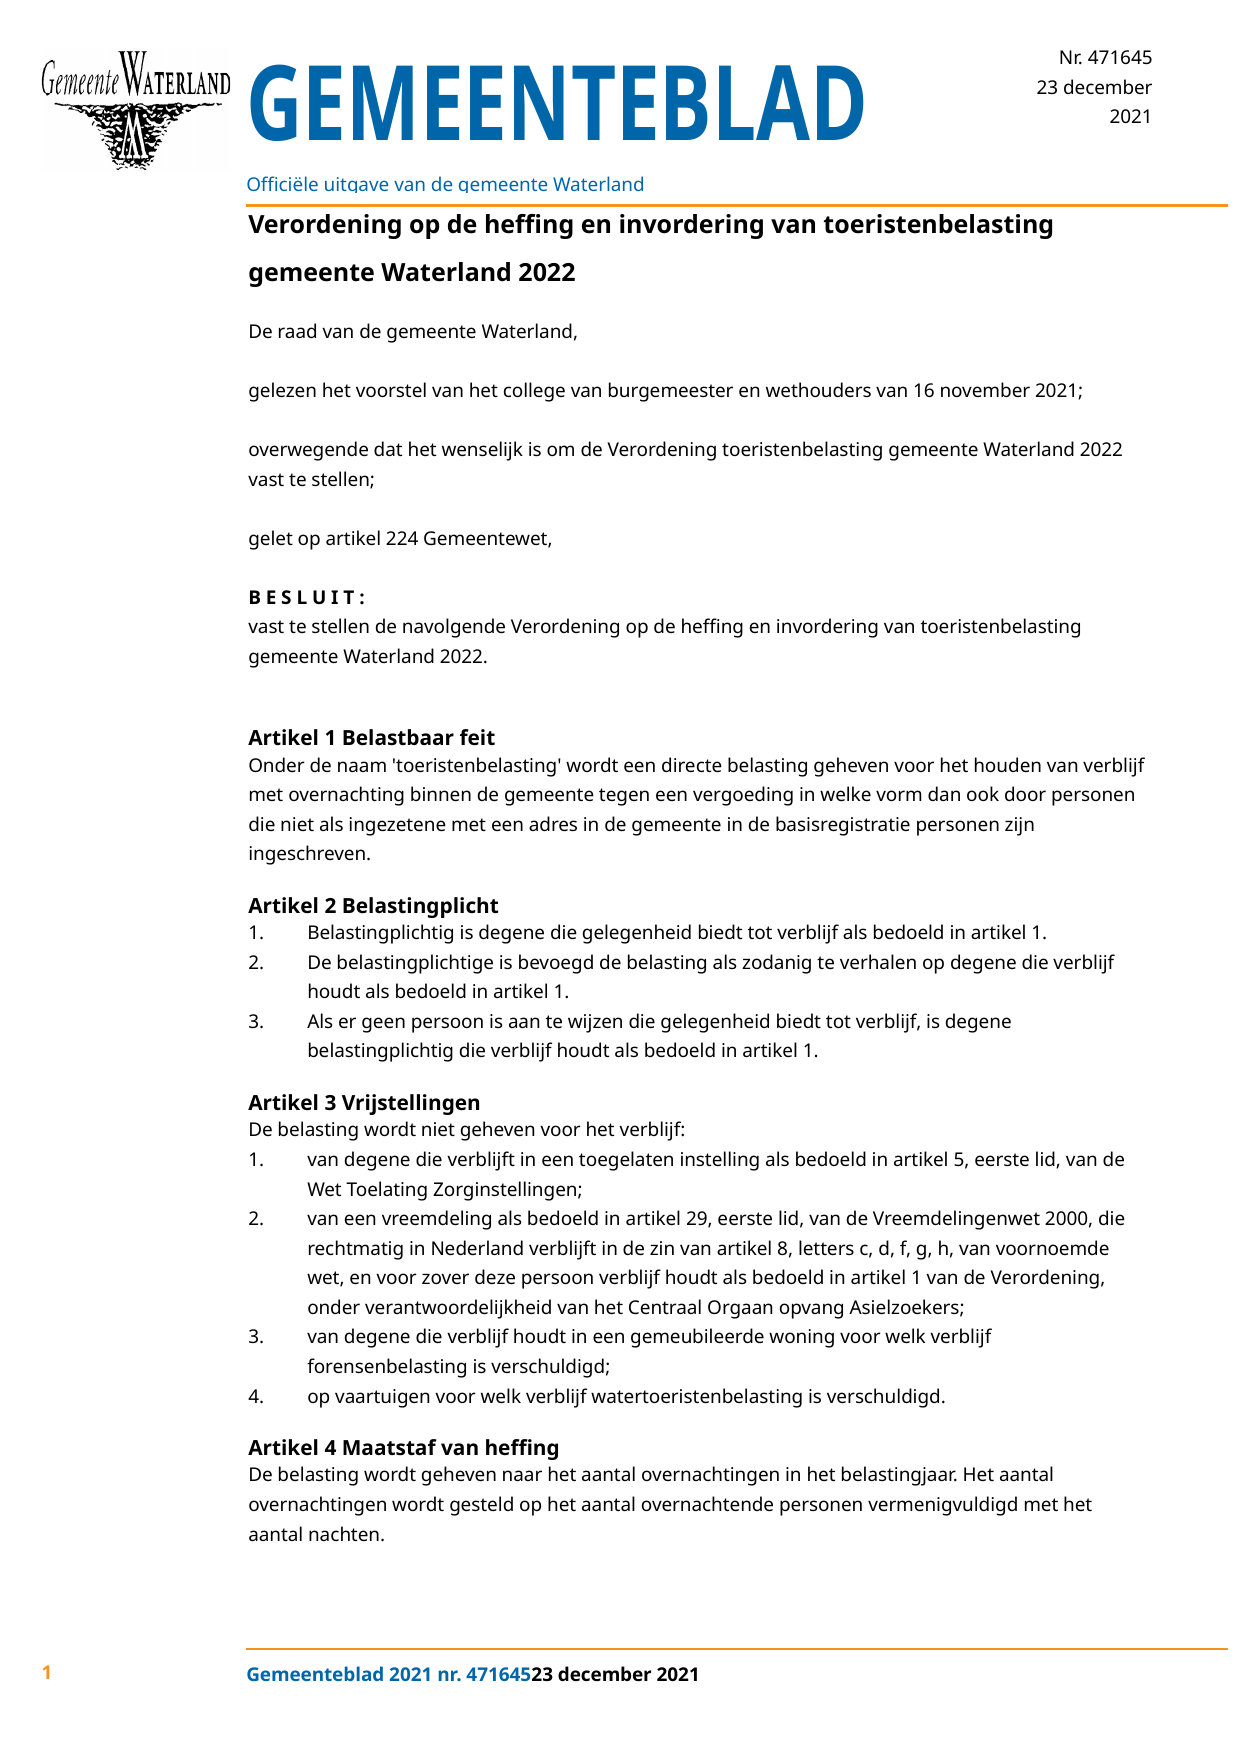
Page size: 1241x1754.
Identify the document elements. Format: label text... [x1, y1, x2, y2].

text overwegende dat het wenselijk is om de Verordening toeristenbelasting gemeente Waterland 2022 vast te stellen; [248, 436, 1152, 492]
text B E S L U I T : [248, 584, 1152, 610]
text Artikel 4 Maatstaf van heffing [248, 1433, 1152, 1462]
text gelezen het voorstel van het college van burgemeester en wethouders van 16 november 2021; [248, 377, 1152, 403]
text De belasting wordt niet geheven voor het verblijf: [248, 1117, 1152, 1142]
list van degene die verblijf houdt in een gemeubileerde woning voor welk verblijf forensenbelasting is verschuldigd; [248, 1324, 1152, 1379]
list van een vreemdeling als bedoeld in artikel 29, eerste lid, van de Vreemdelingenwet 2000, die rechtmatig in Nederland verblijft in de zin van artikel 8, letters c, d, f, g, h, van voornoemde wet, en voor zover deze persoon verblijf houdt als bedoeld in artikel 1 van de Verordening, onder verantwoordelijkheid van het Centraal Orgaan opvang Asielzoekers; [248, 1205, 1152, 1320]
list De belastingplichtige is bevoegd de belasting als zodanig te verhalen op degene die verblijf houdt als bedoeld in artikel 1. [248, 949, 1152, 1004]
list van degene die verblijft in een toegelaten instelling als bedoeld in artikel 5, eerste lid, van de Wet Toelating Zorginstellingen; [248, 1146, 1152, 1201]
text Verordening op de heffing en invordering van toeristenbelasting gemeente Waterland 2022 [248, 207, 1152, 288]
text De raad van de gemeente Waterland, [248, 318, 1152, 344]
text De belasting wordt geheven naar het aantal overnachtingen in het belastingjaar. Het aantal overnachtingen wordt gesteld op het aantal overnachtende personen vermenigvuldigd met het aantal nachten. [248, 1462, 1152, 1547]
text vast te stellen de navolgende Verordening op de heffing en invordering van toeristenbelasting gemeente Waterland 2022. [248, 614, 1152, 669]
list Als er geen persoon is aan te wijzen die gelegenheid biedt tot verblijf, is degene belastingplichtig die verblijf houdt als bedoeld in artikel 1. [248, 1008, 1152, 1063]
text Onder de naam 'toeristenbelasting' wordt een directe belasting geheven voor het houden van verblijf met overnachting binnen de gemeente tegen een vergoeding in welke vorm dan ook door personen die niet als ingezetene met een adres in de gemeente in de basisregistratie personen zijn ingeschreven. [248, 752, 1152, 866]
text Artikel 3 Vrijstellingen [248, 1088, 1152, 1117]
text gelet op artikel 224 Gemeentewet, [248, 525, 1152, 551]
list op vaartuigen voor welk verblijf watertoeristenbelasting is verschuldigd. [248, 1383, 1152, 1408]
list Belastingplichtig is degene die gelegenheid biedt tot verblijf als bedoeld in artikel 1. [248, 919, 1152, 945]
picture [41, 47, 231, 172]
text Artikel 2 Belastingplicht [248, 891, 1152, 919]
text Artikel 1 Belastbaar feit [248, 723, 1152, 752]
